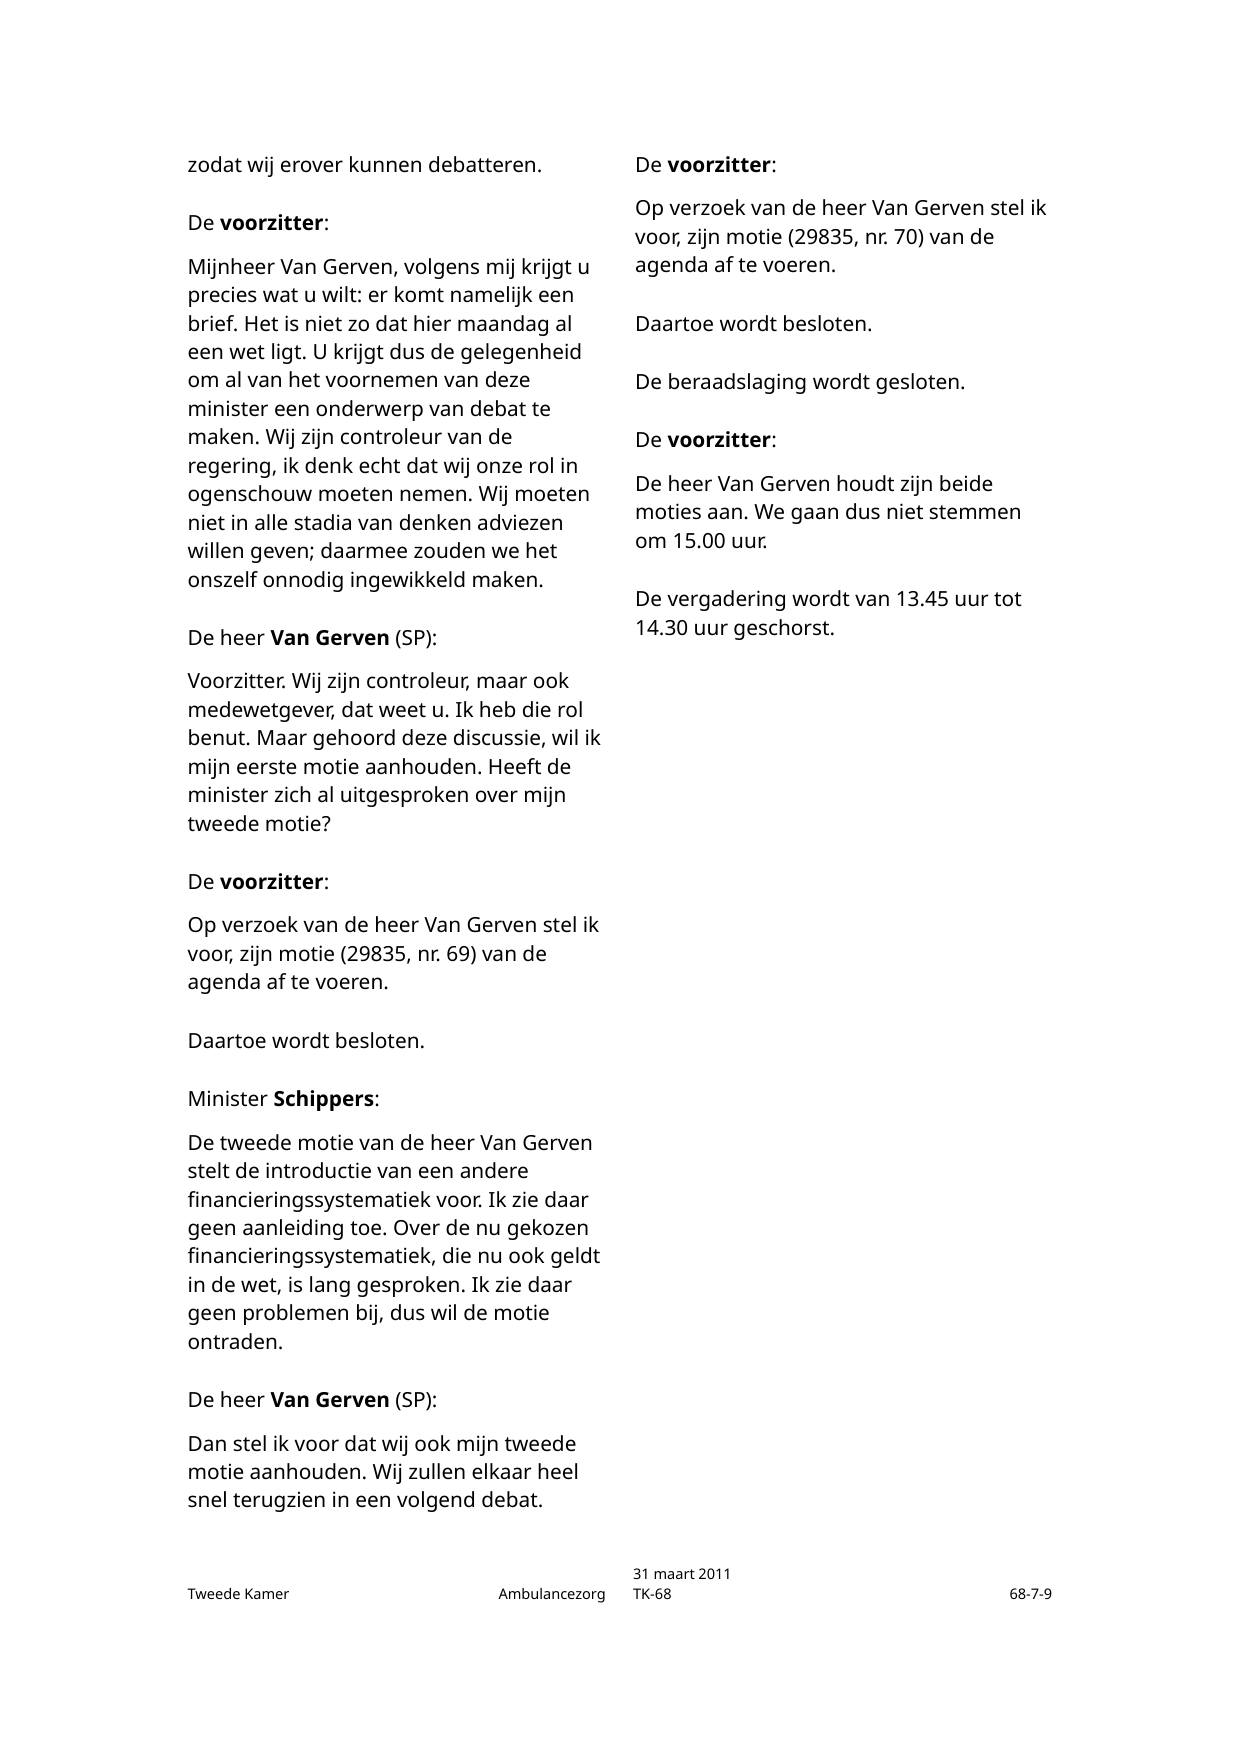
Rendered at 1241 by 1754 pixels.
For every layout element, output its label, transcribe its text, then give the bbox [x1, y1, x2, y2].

text Mijnheer Van Gerven, volgens mij krijgt u precies wat u wilt: er komt namelijk een brief. Het is niet zo dat hier maandag al een wet ligt. U krijgt dus de gelegenheid om al van het voornemen van deze minister een onderwerp van debat te maken. Wij zijn controleur van de regering, ik denk echt dat wij onze rol in ogenschouw moeten nemen. Wij moeten niet in alle stadia van denken adviezen willen geven; daarmee zouden we het onszelf onnodig ingewikkeld maken. [187, 252, 605, 593]
text De heer Van Gerven houdt zijn beide moties aan. We gaan dus niet stemmen om 15.00 uur. [635, 469, 1053, 554]
text Daartoe wordt besloten. [187, 1026, 605, 1054]
text De heer Van Gerven (SP): [187, 1385, 605, 1414]
text Minister Schippers: [187, 1084, 605, 1113]
text Dan stel ik voor dat wij ook mijn tweede motie aanhouden. Wij zullen elkaar heel snel terugzien in een volgend debat. [187, 1429, 605, 1514]
text zodat wij erover kunnen debatteren. [187, 150, 605, 178]
text Op verzoek van de heer Van Gerven stel ik voor, zijn motie (29835, nr. 70) van de agenda af te voeren. [635, 193, 1053, 279]
text De vergadering wordt van 13.45 uur tot 14.30 uur geschorst. [635, 584, 1053, 641]
text De beraadslaging wordt gesloten. [635, 367, 1053, 396]
text De heer Van Gerven (SP): [187, 623, 605, 652]
text Voorzitter. Wij zijn controleur, maar ook medewetgever, dat weet u. Ik heb die rol benut. Maar gehoord deze discussie, wil ik mijn eerste motie aanhouden. Heeft de minister zich al uitgesproken over mijn tweede motie? [187, 667, 605, 837]
text De tweede motie van de heer Van Gerven stelt de introductie van een andere financieringssystematiek voor. Ik zie daar geen aanleiding toe. Over de nu gekozen financieringssystematiek, die nu ook geldt in de wet, is lang gesproken. Ik zie daar geen problemen bij, dus wil de motie ontraden. [187, 1128, 605, 1355]
text Daartoe wordt besloten. [635, 309, 1053, 337]
text De voorzitter: [635, 150, 1053, 178]
text De voorzitter: [187, 208, 605, 237]
text De voorzitter: [635, 426, 1053, 454]
text Op verzoek van de heer Van Gerven stel ik voor, zijn motie (29835, nr. 69) van de agenda af te voeren. [187, 911, 605, 996]
text De voorzitter: [187, 867, 605, 896]
